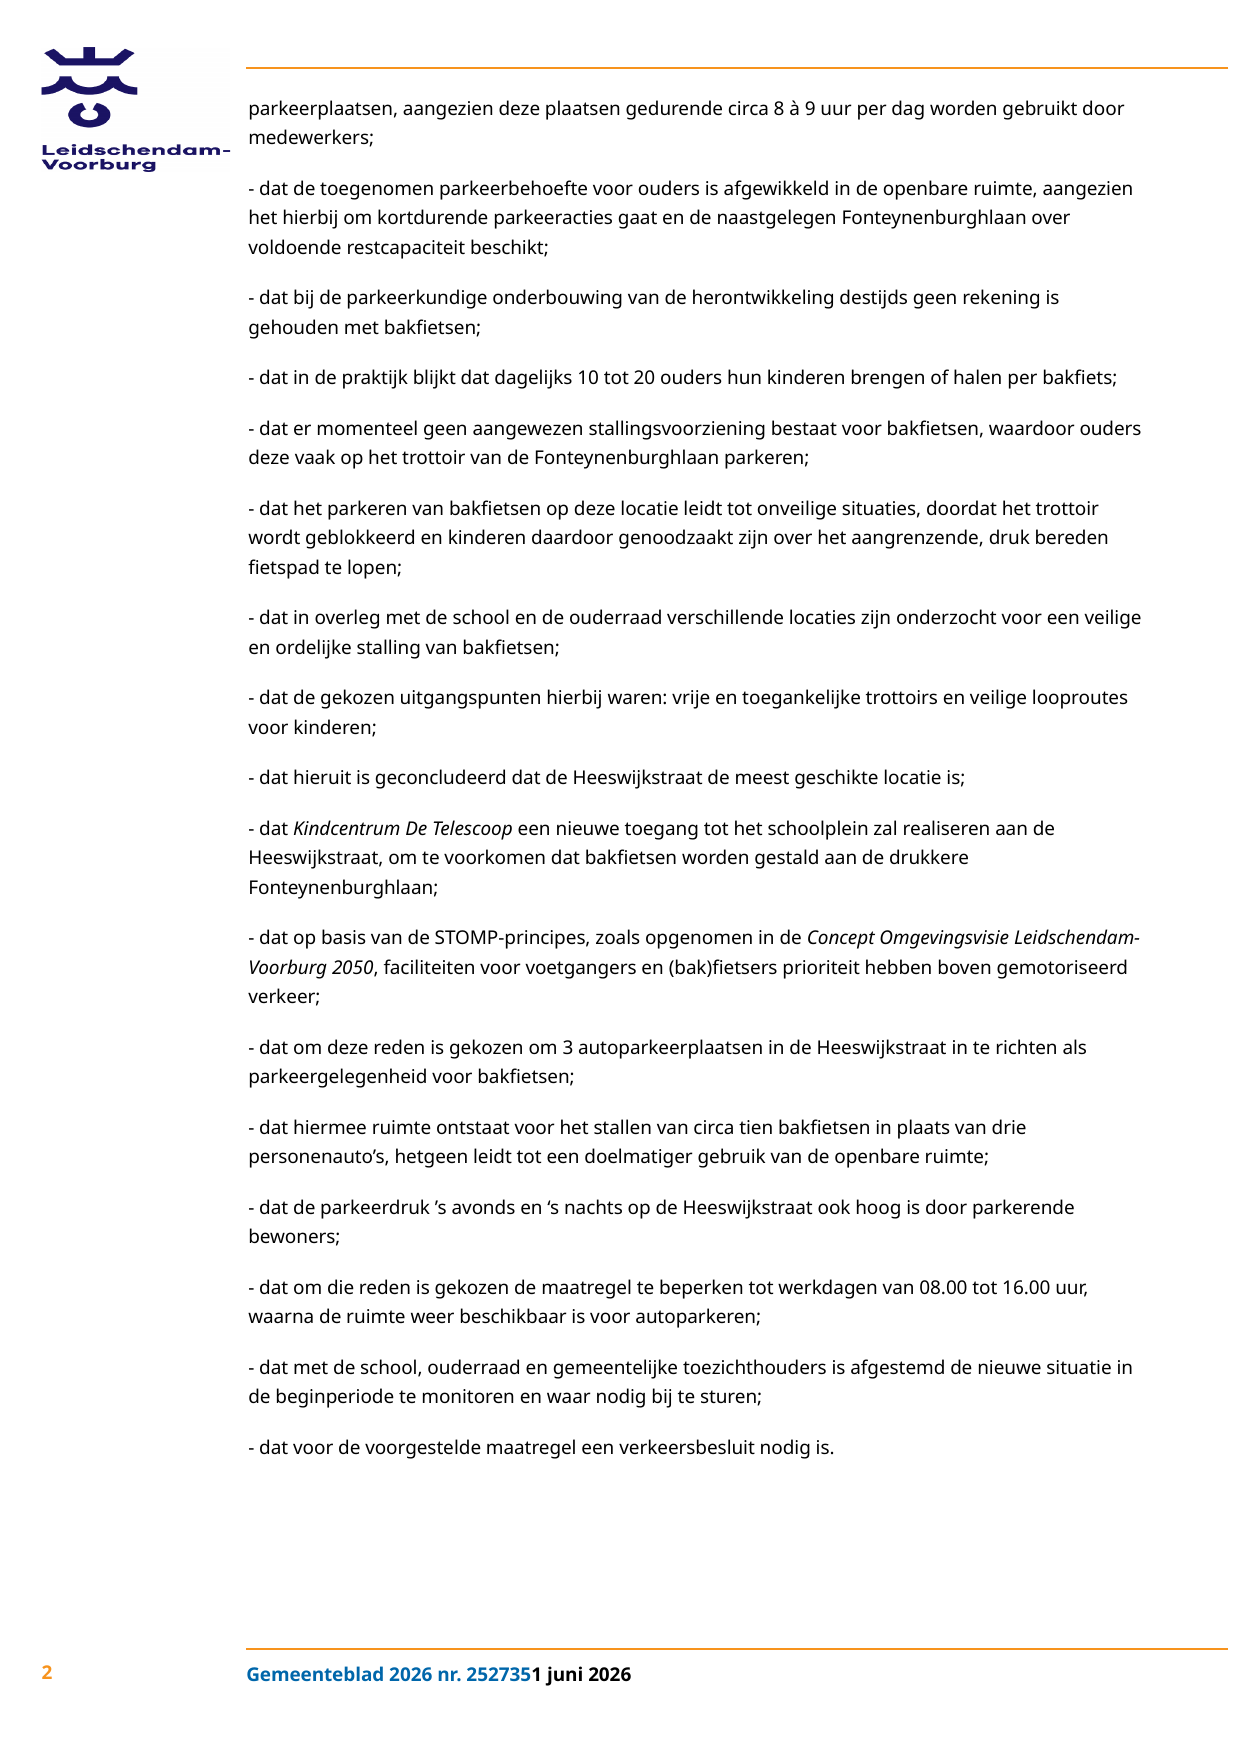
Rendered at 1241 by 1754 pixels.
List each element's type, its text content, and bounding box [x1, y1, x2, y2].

text - dat om deze reden is gekozen om 3 autoparkeerplaatsen in de Heeswijkstraat in te richten als parkeergelegenheid voor bakfietsen; [248, 1034, 1152, 1089]
text - dat de gekozen uitgangspunten hierbij waren: vrije en toegankelijke trottoirs en veilige looproutes voor kinderen; [248, 684, 1152, 740]
text - dat in overleg met de school en de ouderraad verschillende locaties zijn onderzocht voor een veilige en ordelijke stalling van bakfietsen; [248, 604, 1152, 660]
text - dat hieruit is geconcludeerd dat de Heeswijkstraat de meest geschikte locatie is; [248, 764, 1152, 790]
text - dat met de school, ouderraad en gemeentelijke toezichthouders is afgestemd de nieuwe situatie in de beginperiode te monitoren en waar nodig bij te sturen; [248, 1354, 1152, 1409]
text - dat voor de voorgestelde maatregel een verkeersbesluit nodig is. [248, 1434, 1152, 1460]
text - dat Kindcentrum De Telescoop een nieuwe toegang tot het schoolplein zal realiseren aan de Heeswijkstraat, om te voorkomen dat bakfietsen worden gestald aan de drukkere Fonteynenburghlaan; [248, 815, 1152, 900]
text - dat de parkeerdruk ’s avonds en ‘s nachts op de Heeswijkstraat ook hoog is door parkerende bewoners; [248, 1194, 1152, 1249]
text - dat bij de parkeerkundige onderbouwing van de herontwikkeling destijds geen rekening is gehouden met bakfietsen; [248, 284, 1152, 340]
text - dat hiermee ruimte ontstaat voor het stallen van circa tien bakfietsen in plaats van drie personenauto’s, hetgeen leidt tot een doelmatiger gebruik van de openbare ruimte; [248, 1114, 1152, 1169]
text - dat het parkeren van bakfietsen op deze locatie leidt tot onveilige situaties, doordat het trottoir wordt geblokkeerd en kinderen daardoor genoodzaakt zijn over het aangrenzende, druk bereden fietspad te lopen; [248, 495, 1152, 580]
text parkeerplaatsen, aangezien deze plaatsen gedurende circa 8 à 9 uur per dag worden gebruikt door medewerkers; [248, 95, 1152, 150]
text - dat om die reden is gekozen de maatregel te beperken tot werkdagen van 08.00 tot 16.00 uur, waarna de ruimte weer beschikbaar is voor autoparkeren; [248, 1274, 1152, 1329]
text - dat op basis van de STOMP-principes, zoals opgenomen in de Concept Omgevingsvisie Leidschendam-Voorburg 2050, faciliteiten voor voetgangers en (bak)fietsers prioriteit hebben boven gemotoriseerd verkeer; [248, 924, 1152, 1009]
text - dat in de praktijk blijkt dat dagelijks 10 tot 20 ouders hun kinderen brengen of halen per bakfiets; [248, 364, 1152, 390]
picture [41, 47, 231, 172]
text - dat er momenteel geen aangewezen stallingsvoorziening bestaat voor bakfietsen, waardoor ouders deze vaak op het trottoir van de Fonteynenburghlaan parkeren; [248, 415, 1152, 470]
text - dat de toegenomen parkeerbehoefte voor ouders is afgewikkeld in de openbare ruimte, aangezien het hierbij om kortdurende parkeeracties gaat en de naastgelegen Fonteynenburghlaan over voldoende restcapaciteit beschikt; [248, 175, 1152, 260]
